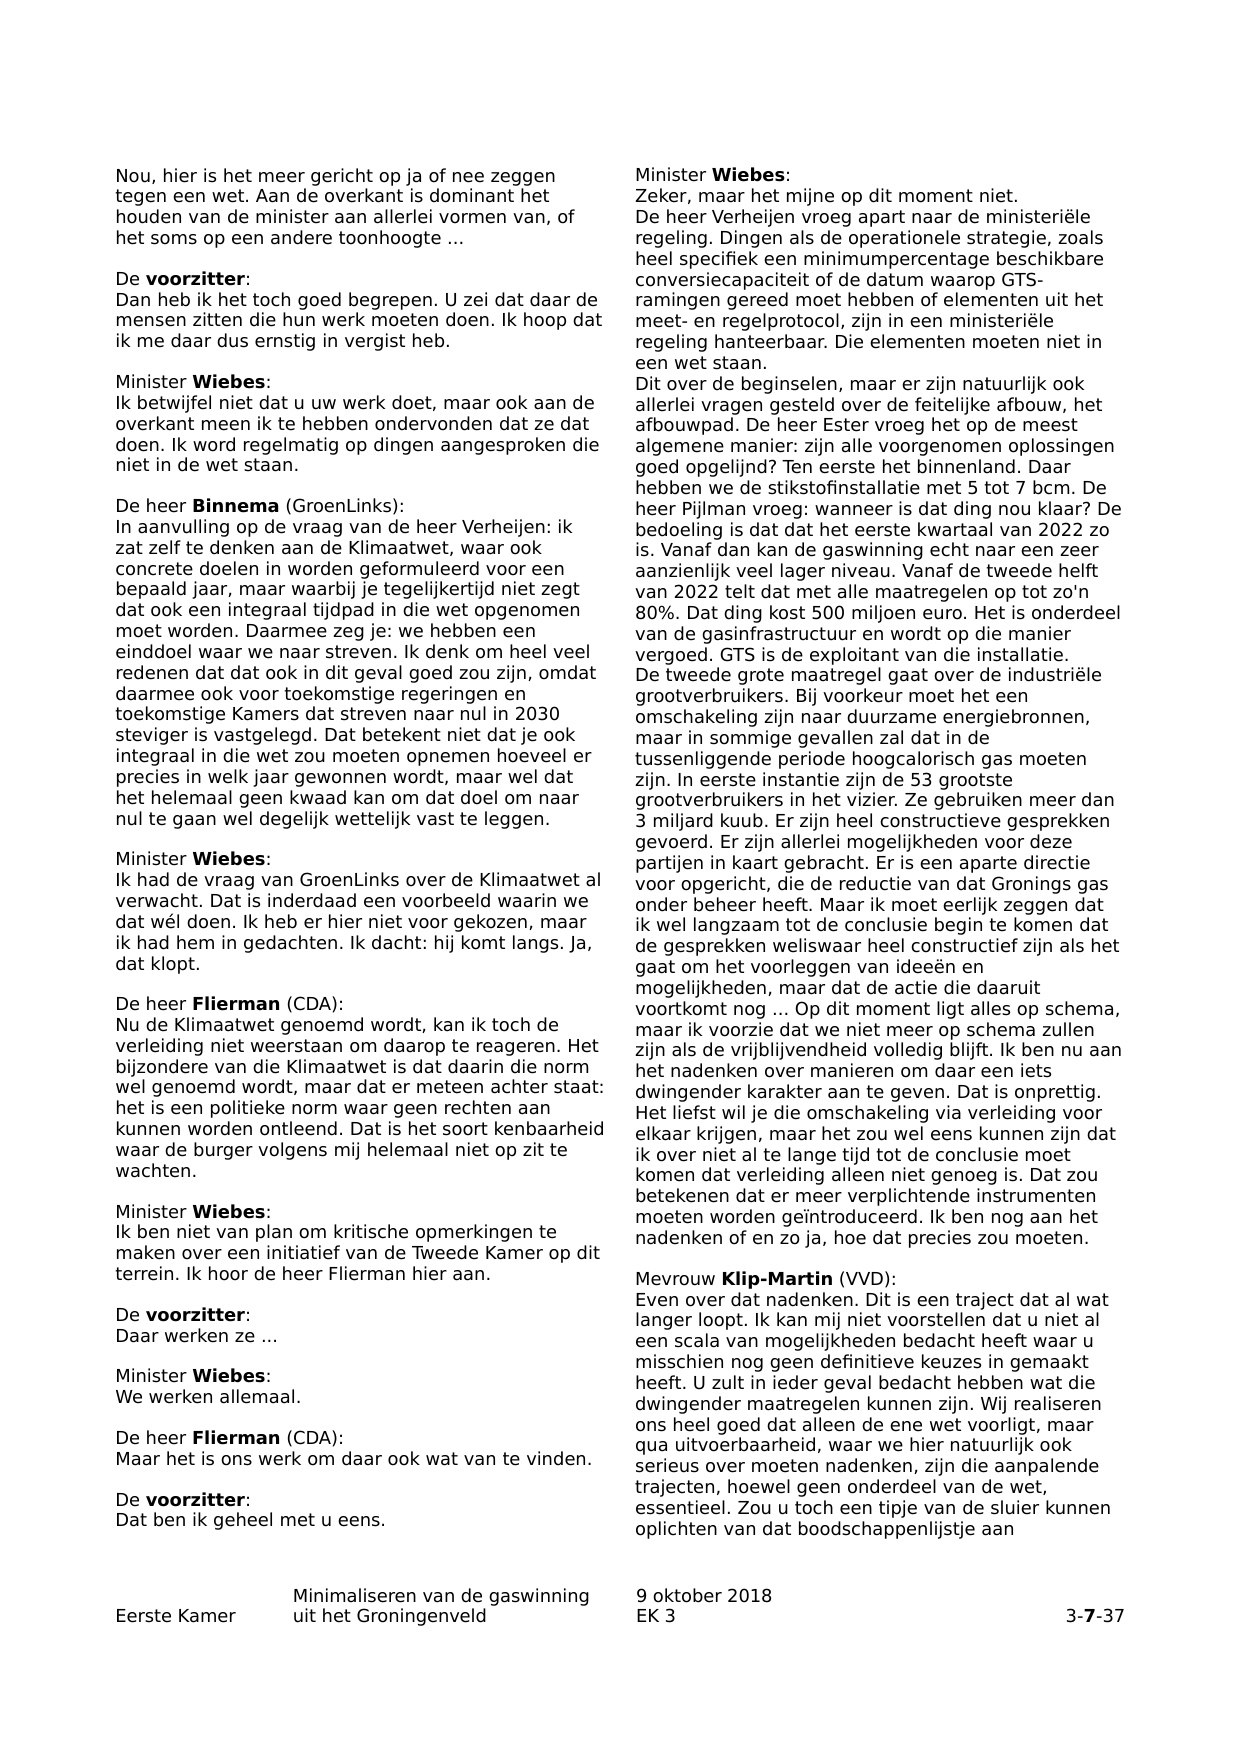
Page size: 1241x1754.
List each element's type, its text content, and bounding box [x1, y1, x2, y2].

text De heer Flierman (CDA): [115, 1428, 605, 1448]
text Dan heb ik het toch goed begrepen. U zei dat daar de mensen zitten die hun werk moeten doen. Ik hoop dat ik me daar dus ernstig in vergist heb. [115, 289, 605, 352]
text De heer Binnema (GroenLinks): [115, 496, 605, 517]
text De tweede grote maatregel gaat over de industriële grootverbruikers. Bij voorkeur moet het een omschakeling zijn naar duurzame energiebronnen, maar in sommige gevallen zal dat in de tussenliggende periode hoogcalorisch gas moeten zijn. In eerste instantie zijn de 53 grootste grootverbruikers in het vizier. Ze gebruiken meer dan 3 miljard kuub. Er zijn heel constructieve gesprekken gevoerd. Er zijn allerlei mogelijkheden voor deze partijen in kaart gebracht. Er is een aparte directie voor opgericht, die de reductie van dat Gronings gas onder beheer heeft. Maar ik moet eerlijk zeggen dat ik wel langzaam tot de conclusie begin te komen dat de gesprekken weliswaar heel constructief zijn als het gaat om het voorleggen van ideeën en mogelijkheden, maar dat de actie die daaruit voortkomt nog ... Op dit moment ligt alles op schema, maar ik voorzie dat we niet meer op schema zullen zijn als de vrijblijvendheid volledig blijft. Ik ben nu aan het nadenken over manieren om daar een iets dwingender karakter aan te geven. Dat is onprettig. Het liefst wil je die omschakeling via verleiding voor elkaar krijgen, maar het zou wel eens kunnen zijn dat ik over niet al te lange tijd tot de conclusie moet komen dat verleiding alleen niet genoeg is. Dat zou betekenen dat er meer verplichtende instrumenten moeten worden geïntroduceerd. Ik ben nog aan het nadenken of en zo ja, hoe dat precies zou moeten. [635, 665, 1125, 1248]
text Ik ben niet van plan om kritische opmerkingen te maken over een initiatief van de Tweede Kamer op dit terrein. Ik hoor de heer Flierman hier aan. [115, 1222, 605, 1285]
text Ik betwijfel niet dat u uw werk doet, maar ook aan de overkant meen ik te hebben ondervonden dat ze dat doen. Ik word regelmatig op dingen aangesproken die niet in de wet staan. [115, 393, 605, 476]
text De heer Flierman (CDA): [115, 994, 605, 1015]
text We werken allemaal. [115, 1387, 605, 1408]
text Even over dat nadenken. Dit is een traject dat al wat langer loopt. Ik kan mij niet voorstellen dat u niet al een scala van mogelijkheden bedacht heeft waar u misschien nog geen definitieve keuzes in gemaakt heeft. U zult in ieder geval bedacht hebben wat die dwingender maatregelen kunnen zijn. Wij realiseren ons heel goed dat alleen de ene wet voorligt, maar qua uitvoerbaarheid, waar we hier natuurlijk ook serieus over moeten nadenken, zijn die aanpalende trajecten, hoewel geen onderdeel van de wet, essentieel. Zou u toch een tipje van de sluier kunnen oplichten van dat boodschappenlijstje aan [635, 1289, 1125, 1539]
text De voorzitter: [115, 269, 605, 289]
text De voorzitter: [115, 1305, 605, 1325]
text Minister Wiebes: [635, 165, 1125, 186]
text Nou, hier is het meer gericht op ja of nee zeggen tegen een wet. Aan de overkant is dominant het houden van de minister aan allerlei vormen van, of het soms op een andere toonhoogte ... [115, 165, 605, 249]
text Minister Wiebes: [115, 1201, 605, 1222]
text Minister Wiebes: [115, 372, 605, 393]
text Zeker, maar het mijne op dit moment niet. [635, 186, 1125, 207]
text Minister Wiebes: [115, 849, 605, 870]
text Mevrouw Klip-Martin (VVD): [635, 1268, 1125, 1289]
text De heer Verheijen vroeg apart naar de ministeriële regeling. Dingen als de operationele strategie, zoals heel specifiek een minimumpercentage beschikbare conversiecapaciteit of de datum waarop GTS-ramingen gereed moet hebben of elementen uit het meet- en regelprotocol, zijn in een ministeriële regeling hanteerbaar. Die elementen moeten niet in een wet staan. [635, 207, 1125, 373]
text Dit over de beginselen, maar er zijn natuurlijk ook allerlei vragen gesteld over de feitelijke afbouw, het afbouwpad. De heer Ester vroeg het op de meest algemene manier: zijn alle voorgenomen oplossingen goed opgelijnd? Ten eerste het binnenland. Daar hebben we de stikstofinstallatie met 5 tot 7 bcm. De heer Pijlman vroeg: wanneer is dat ding nou klaar? De bedoeling is dat dat het eerste kwartaal van 2022 zo is. Vanaf dan kan de gaswinning echt naar een zeer aanzienlijk veel lager niveau. Vanaf de tweede helft van 2022 telt dat met alle maatregelen op tot zo'n 80%. Dat ding kost 500 miljoen euro. Het is onderdeel van de gasinfrastructuur en wordt op die manier vergoed. GTS is de exploitant van die installatie. [635, 373, 1125, 665]
text Minister Wiebes: [115, 1366, 605, 1387]
text Nu de Klimaatwet genoemd wordt, kan ik toch de verleiding niet weerstaan om daarop te reageren. Het bijzondere van die Klimaatwet is dat daarin die norm wel genoemd wordt, maar dat er meteen achter staat: het is een politieke norm waar geen rechten aan kunnen worden ontleend. Dat is het soort kenbaarheid waar de burger volgens mij helemaal niet op zit te wachten. [115, 1015, 605, 1181]
text In aanvulling op de vraag van de heer Verheijen: ik zat zelf te denken aan de Klimaatwet, waar ook concrete doelen in worden geformuleerd voor een bepaald jaar, maar waarbij je tegelijkertijd niet zegt dat ook een integraal tijdpad in die wet opgenomen moet worden. Daarmee zeg je: we hebben een einddoel waar we naar streven. Ik denk om heel veel redenen dat dat ook in dit geval goed zou zijn, omdat daarmee ook voor toekomstige regeringen en toekomstige Kamers dat streven naar nul in 2030 steviger is vastgelegd. Dat betekent niet dat je ook integraal in die wet zou moeten opnemen hoeveel er precies in welk jaar gewonnen wordt, maar wel dat het helemaal geen kwaad kan om dat doel om naar nul te gaan wel degelijk wettelijk vast te leggen. [115, 517, 605, 829]
text Daar werken ze ... [115, 1325, 605, 1346]
text Dat ben ik geheel met u eens. [115, 1510, 605, 1531]
text Ik had de vraag van GroenLinks over de Klimaatwet al verwacht. Dat is inderdaad een voorbeeld waarin we dat wél doen. Ik heb er hier niet voor gekozen, maar ik had hem in gedachten. Ik dacht: hij komt langs. Ja, dat klopt. [115, 870, 605, 974]
text De voorzitter: [115, 1489, 605, 1510]
text Maar het is ons werk om daar ook wat van te vinden. [115, 1448, 605, 1469]
